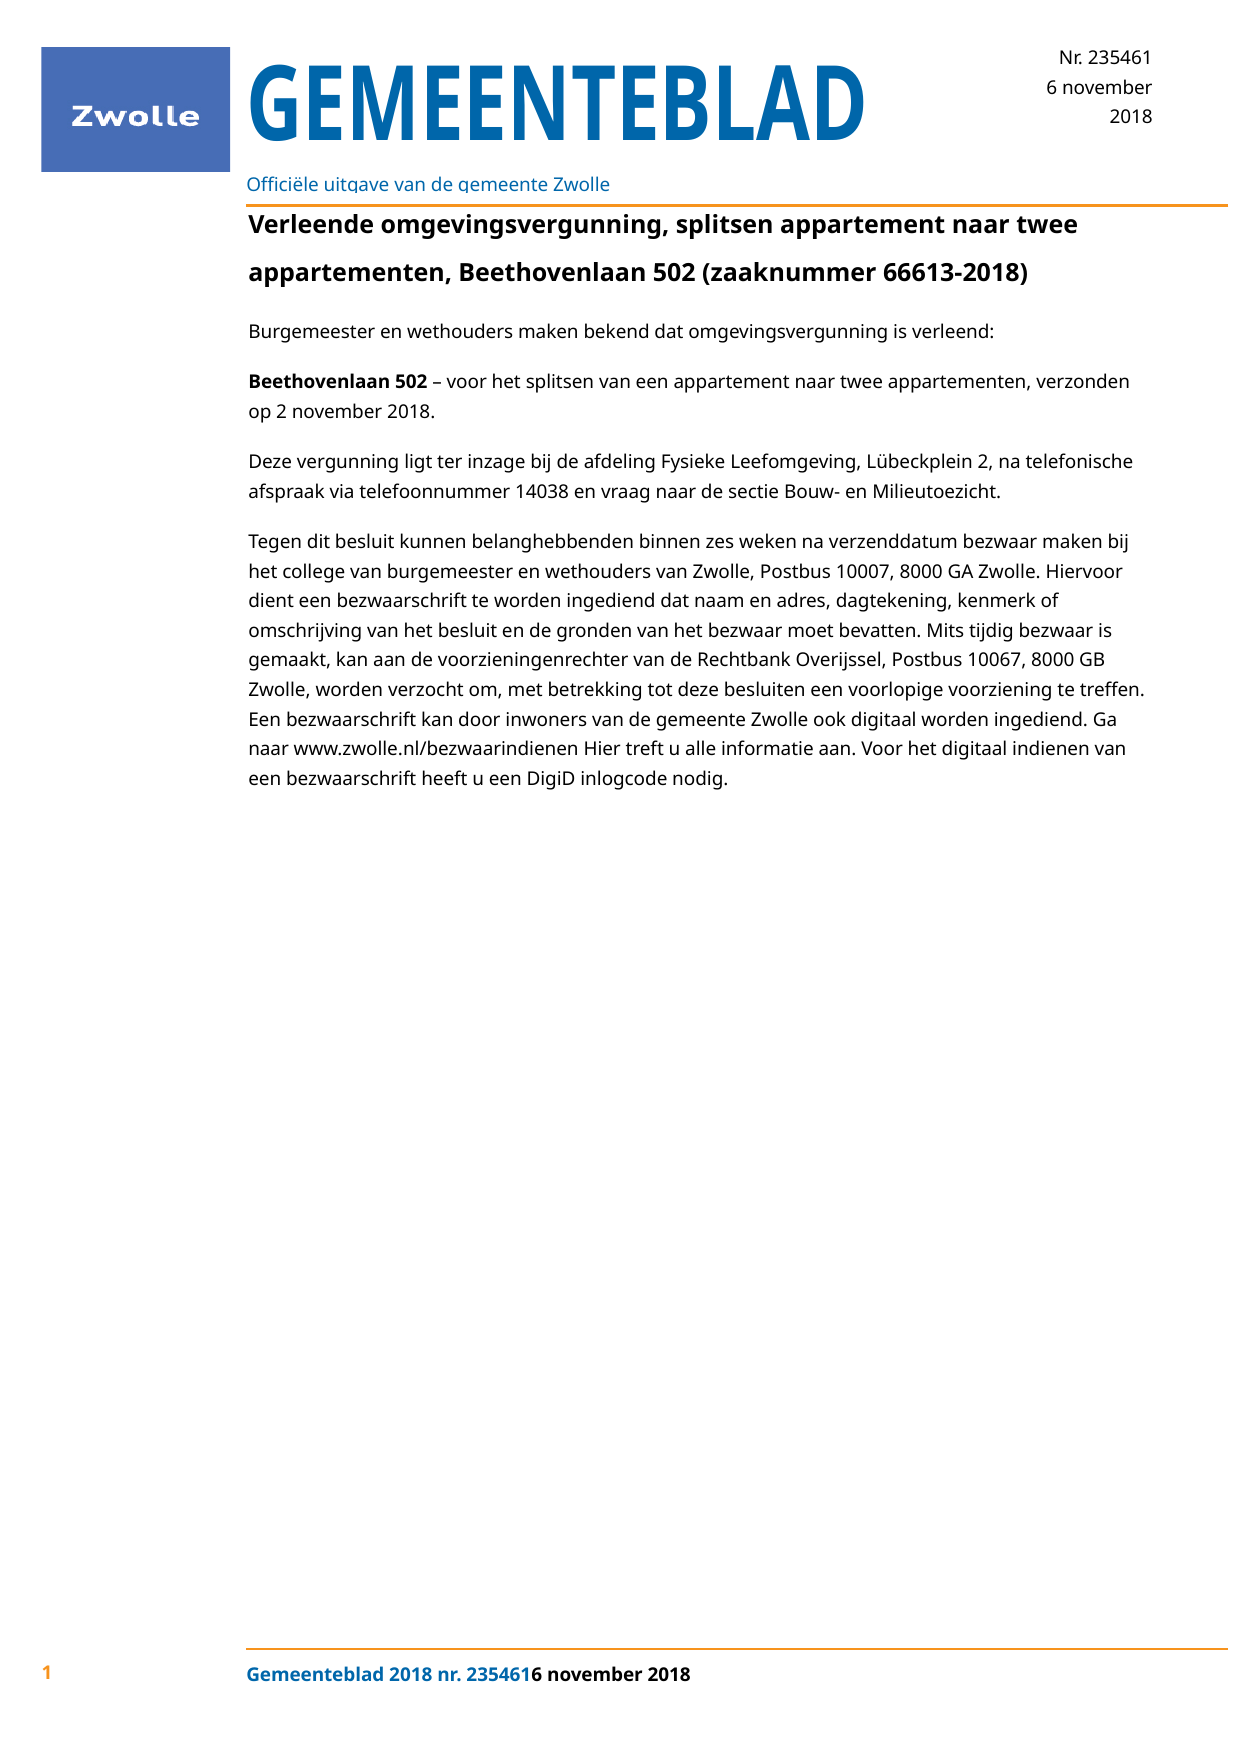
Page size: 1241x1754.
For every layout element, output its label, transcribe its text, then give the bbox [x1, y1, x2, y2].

text Tegen dit besluit kunnen belanghebbenden binnen zes weken na verzenddatum bezwaar maken bij het college van burgemeester en wethouders van Zwolle, Postbus 10007, 8000 GA Zwolle. Hiervoor dient een bezwaarschrift te worden ingediend dat naam en adres, dagtekening, kenmerk of omschrijving van het besluit en de gronden van het bezwaar moet bevatten. Mits tijdig bezwaar is gemaakt, kan aan de voorzieningenrechter van de Rechtbank Overijssel, Postbus 10067, 8000 GB Zwolle, worden verzocht om, met betrekking tot deze besluiten een voorlopige voorziening te treffen. Een bezwaarschrift kan door inwoners van de gemeente Zwolle ook digitaal worden ingediend. Ga naar www.zwolle.nl/bezwaarindienen Hier treft u alle informatie aan. Voor het digitaal indienen van een bezwaarschrift heeft u een DigiD inlogcode nodig. [248, 528, 1152, 791]
text Verleende omgevingsvergunning, splitsen appartement naar twee appartementen, Beethovenlaan 502 (zaaknummer 66613-2018) [248, 207, 1152, 288]
text Deze vergunning ligt ter inzage bij de afdeling Fysieke Leefomgeving, Lübeckplein 2, na telefonische afspraak via telefoonnummer 14038 en vraag naar de sectie Bouw- en Milieutoezicht. [248, 448, 1152, 504]
text Beethovenlaan 502 – voor het splitsen van een appartement naar twee appartementen, verzonden op 2 november 2018. [248, 368, 1152, 424]
picture [41, 47, 231, 172]
text Burgemeester en wethouders maken bekend dat omgevingsvergunning is verleend: [248, 318, 1152, 344]
